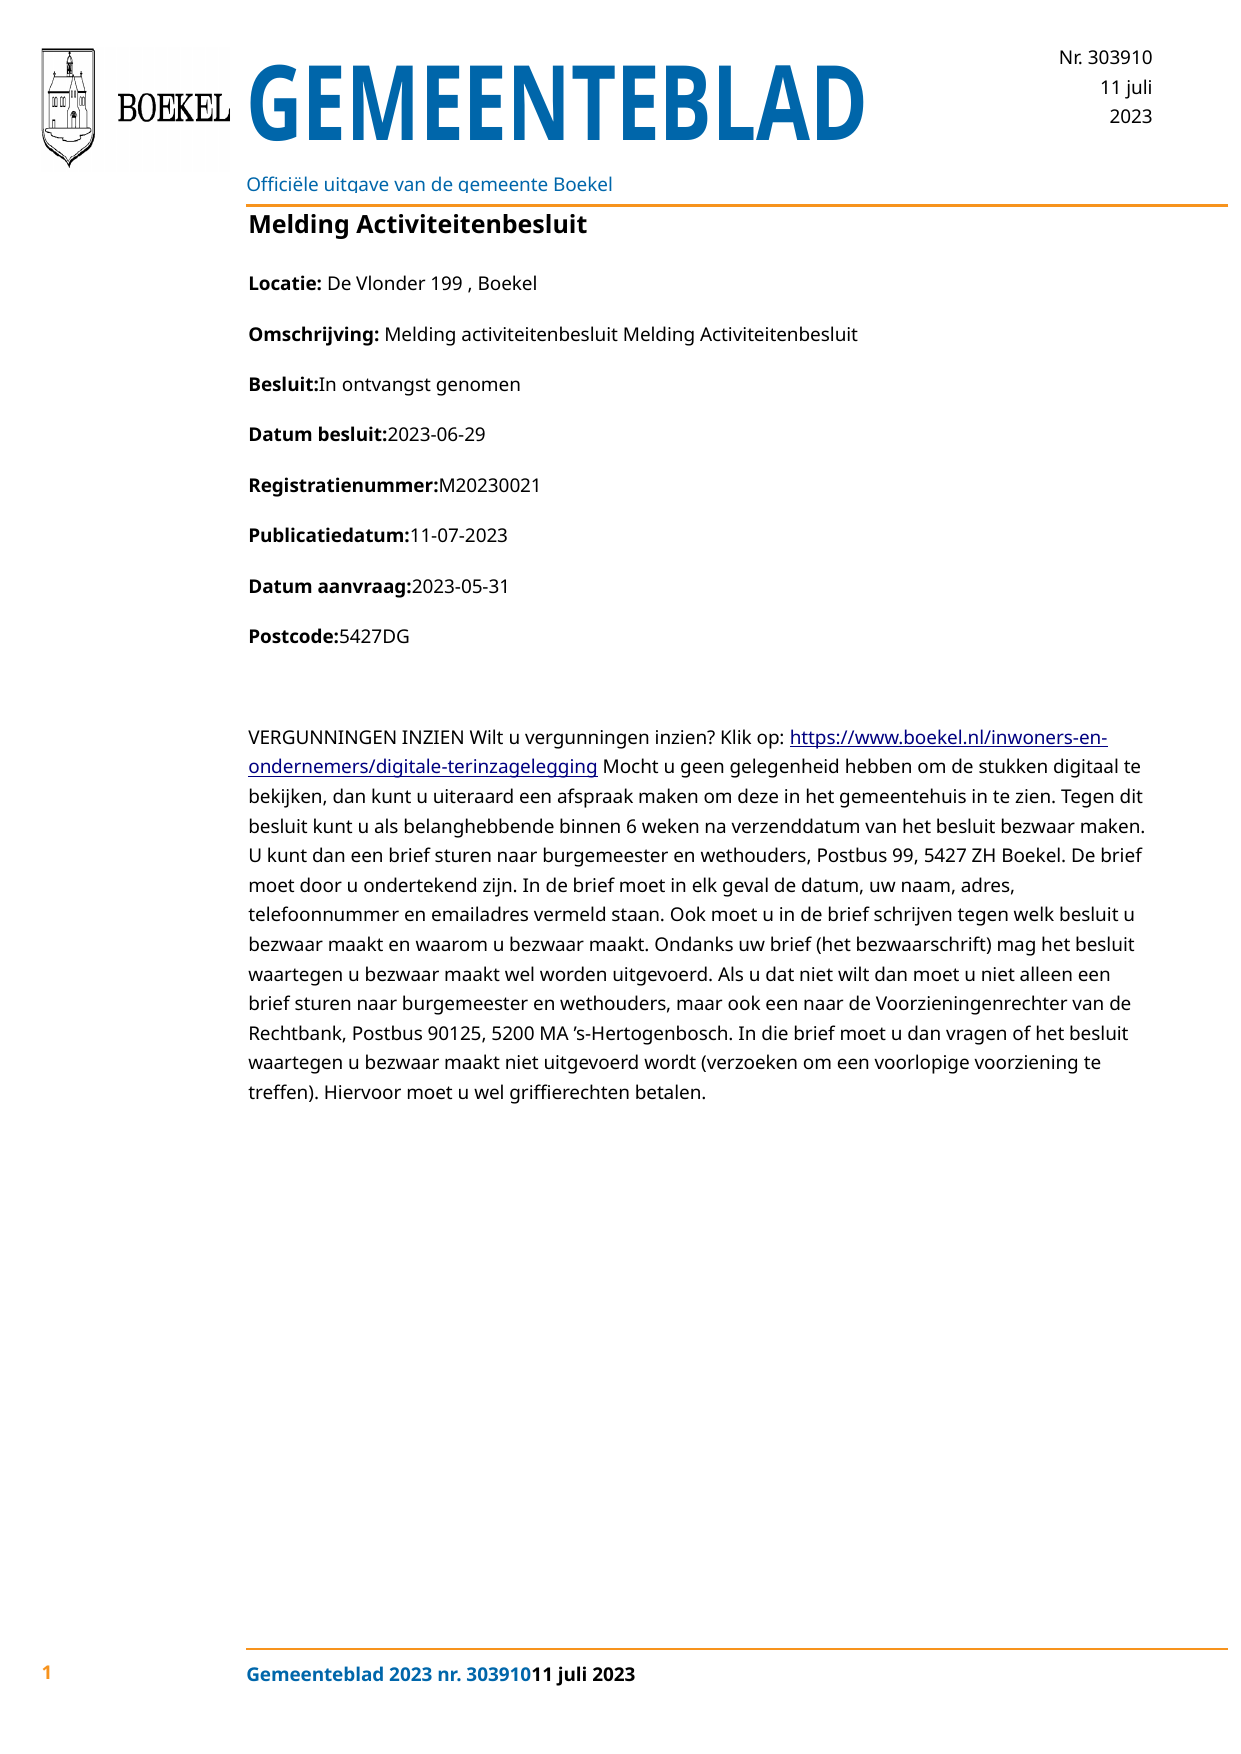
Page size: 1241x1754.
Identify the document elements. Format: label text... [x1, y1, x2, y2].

text VERGUNNINGEN INZIEN Wilt u vergunningen inzien? Klik op: https://www.boekel.nl/inwoners-en-ondernemers/digitale-terinzagelegging Mocht u geen gelegenheid hebben om de stukken digitaal te bekijken, dan kunt u uiteraard een afspraak maken om deze in het gemeentehuis in te zien. Tegen dit besluit kunt u als belanghebbende binnen 6 weken na verzenddatum van het besluit bezwaar maken. U kunt dan een brief sturen naar burgemeester en wethouders, Postbus 99, 5427 ZH Boekel. De brief moet door u ondertekend zijn. In de brief moet in elk geval de datum, uw naam, adres, telefoonnummer en emailadres vermeld staan. Ook moet u in de brief schrijven tegen welk besluit u bezwaar maakt en waarom u bezwaar maakt. Ondanks uw brief (het bezwaarschrift) mag het besluit waartegen u bezwaar maakt wel worden uitgevoerd. Als u dat niet wilt dan moet u niet alleen een brief sturen naar burgemeester en wethouders, maar ook een naar de Voorzieningenrechter van de Rechtbank, Postbus 90125, 5200 MA ’s-Hertogenbosch. In die brief moet u dan vragen of het besluit waartegen u bezwaar maakt niet uitgevoerd wordt (verzoeken om een voorlopige voorziening te treffen). Hiervoor moet u wel griffierechten betalen. [248, 724, 1152, 1105]
text Datum aanvraag:2023-05-31 [248, 573, 1152, 598]
text Locatie: De Vlonder 199 , Boekel [248, 270, 1152, 296]
text Melding Activiteitenbesluit [248, 207, 1152, 241]
text Datum besluit:2023-06-29 [248, 422, 1152, 447]
text Postcode:5427DG [248, 623, 1152, 649]
text Registratienummer:M20230021 [248, 472, 1152, 498]
text Besluit:In ontvangst genomen [248, 371, 1152, 397]
picture [41, 47, 231, 172]
text Omschrijving: Melding activiteitenbesluit Melding Activiteitenbesluit [248, 321, 1152, 346]
text Publicatiedatum:11-07-2023 [248, 522, 1152, 548]
